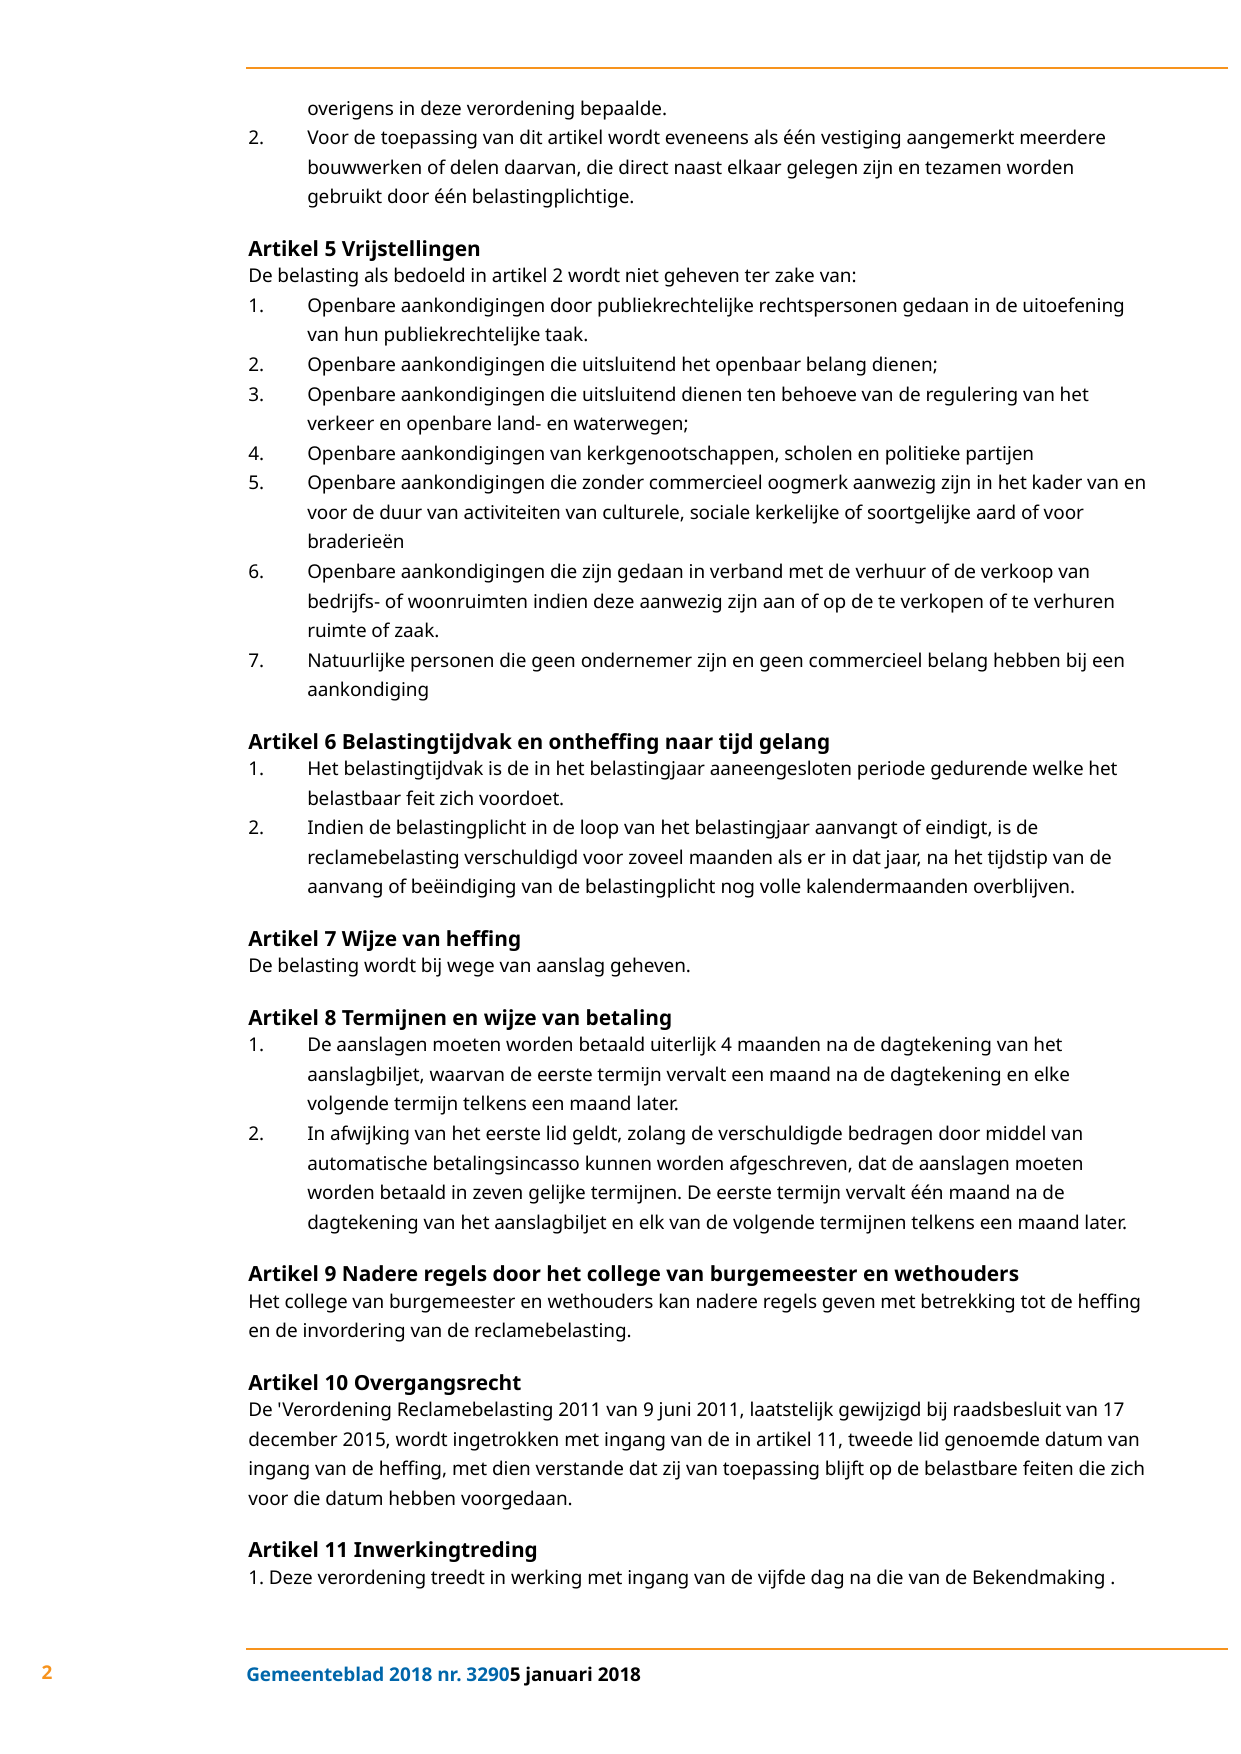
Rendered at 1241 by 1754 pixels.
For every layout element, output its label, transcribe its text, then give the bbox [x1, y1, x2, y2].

text 1. Deze verordening treedt in werking met ingang van de vijfde dag na die van de Bekendmaking . [248, 1564, 1152, 1589]
list De aanslagen moeten worden betaald uiterlijk 4 maanden na de dagtekening van het aanslagbiljet, waarvan de eerste termijn vervalt een maand na de dagtekening en elke volgende termijn telkens een maand later. [248, 1031, 1152, 1116]
text Artikel 9 Nadere regels door het college van burgemeester en wethouders [248, 1259, 1152, 1288]
picture [41, 47, 231, 172]
list Openbare aankondigingen die zijn gedaan in verband met de verhuur of de verkoop van bedrijfs- of woonruimten indien deze aanwezig zijn aan of op de te verkopen of te verhuren ruimte of zaak. [248, 558, 1152, 643]
text Artikel 5 Vrijstellingen [248, 234, 1152, 262]
text De belasting als bedoeld in artikel 2 wordt niet geheven ter zake van: [248, 262, 1152, 288]
list Voor de toepassing van dit artikel wordt eveneens als één vestiging aangemerkt meerdere bouwwerken of delen daarvan, die direct naast elkaar gelegen zijn en tezamen worden gebruikt door één belastingplichtige. [248, 124, 1152, 209]
list In afwijking van het eerste lid geldt, zolang de verschuldigde bedragen door middel van automatische betalingsincasso kunnen worden afgeschreven, dat de aanslagen moeten worden betaald in zeven gelijke termijnen. De eerste termijn vervalt één maand na de dagtekening van het aanslagbiljet en elk van de volgende termijnen telkens een maand later. [248, 1120, 1152, 1235]
list overigens in deze verordening bepaalde. [248, 95, 1152, 121]
list Openbare aankondigingen die uitsluitend dienen ten behoeve van de regulering van het verkeer en openbare land- en waterwegen; [248, 381, 1152, 436]
text Artikel 10 Overgangsrecht [248, 1368, 1152, 1396]
list Indien de belastingplicht in de loop van het belastingjaar aanvangt of eindigt, is de reclamebelasting verschuldigd voor zoveel maanden als er in dat jaar, na het tijdstip van de aanvang of beëindiging van de belastingplicht nog volle kalendermaanden overblijven. [248, 814, 1152, 899]
list Openbare aankondigingen die zonder commercieel oogmerk aanwezig zijn in het kader van en voor de duur van activiteiten van culturele, sociale kerkelijke of soortgelijke aard of voor braderieën [248, 469, 1152, 554]
list Openbare aankondigingen door publiekrechtelijke rechtspersonen gedaan in de uitoefening van hun publiekrechtelijke taak. [248, 292, 1152, 347]
text Het college van burgemeester en wethouders kan nadere regels geven met betrekking tot de heffing en de invordering van de reclamebelasting. [248, 1288, 1152, 1343]
list Natuurlijke personen die geen ondernemer zijn en geen commercieel belang hebben bij een aankondiging [248, 647, 1152, 702]
text Artikel 8 Termijnen en wijze van betaling [248, 1003, 1152, 1031]
text Artikel 6 Belastingtijdvak en ontheffing naar tijd gelang [248, 727, 1152, 755]
text De 'Verordening Reclamebelasting 2011 van 9 juni 2011, laatstelijk gewijzigd bij raadsbesluit van 17 december 2015, wordt ingetrokken met ingang van de in artikel 11, tweede lid genoemde datum van ingang van de heffing, met dien verstande dat zij van toepassing blijft op de belastbare feiten die zich voor die datum hebben voorgedaan. [248, 1396, 1152, 1511]
text De belasting wordt bij wege van aanslag geheven. [248, 953, 1152, 978]
text Artikel 11 Inwerkingtreding [248, 1535, 1152, 1564]
list Openbare aankondigingen van kerkgenootschappen, scholen en politieke partijen [248, 440, 1152, 466]
text Artikel 7 Wijze van heffing [248, 924, 1152, 953]
list Het belastingtijdvak is de in het belastingjaar aaneengesloten periode gedurende welke het belastbaar feit zich voordoet. [248, 755, 1152, 811]
list Openbare aankondigingen die uitsluitend het openbaar belang dienen; [248, 351, 1152, 377]
